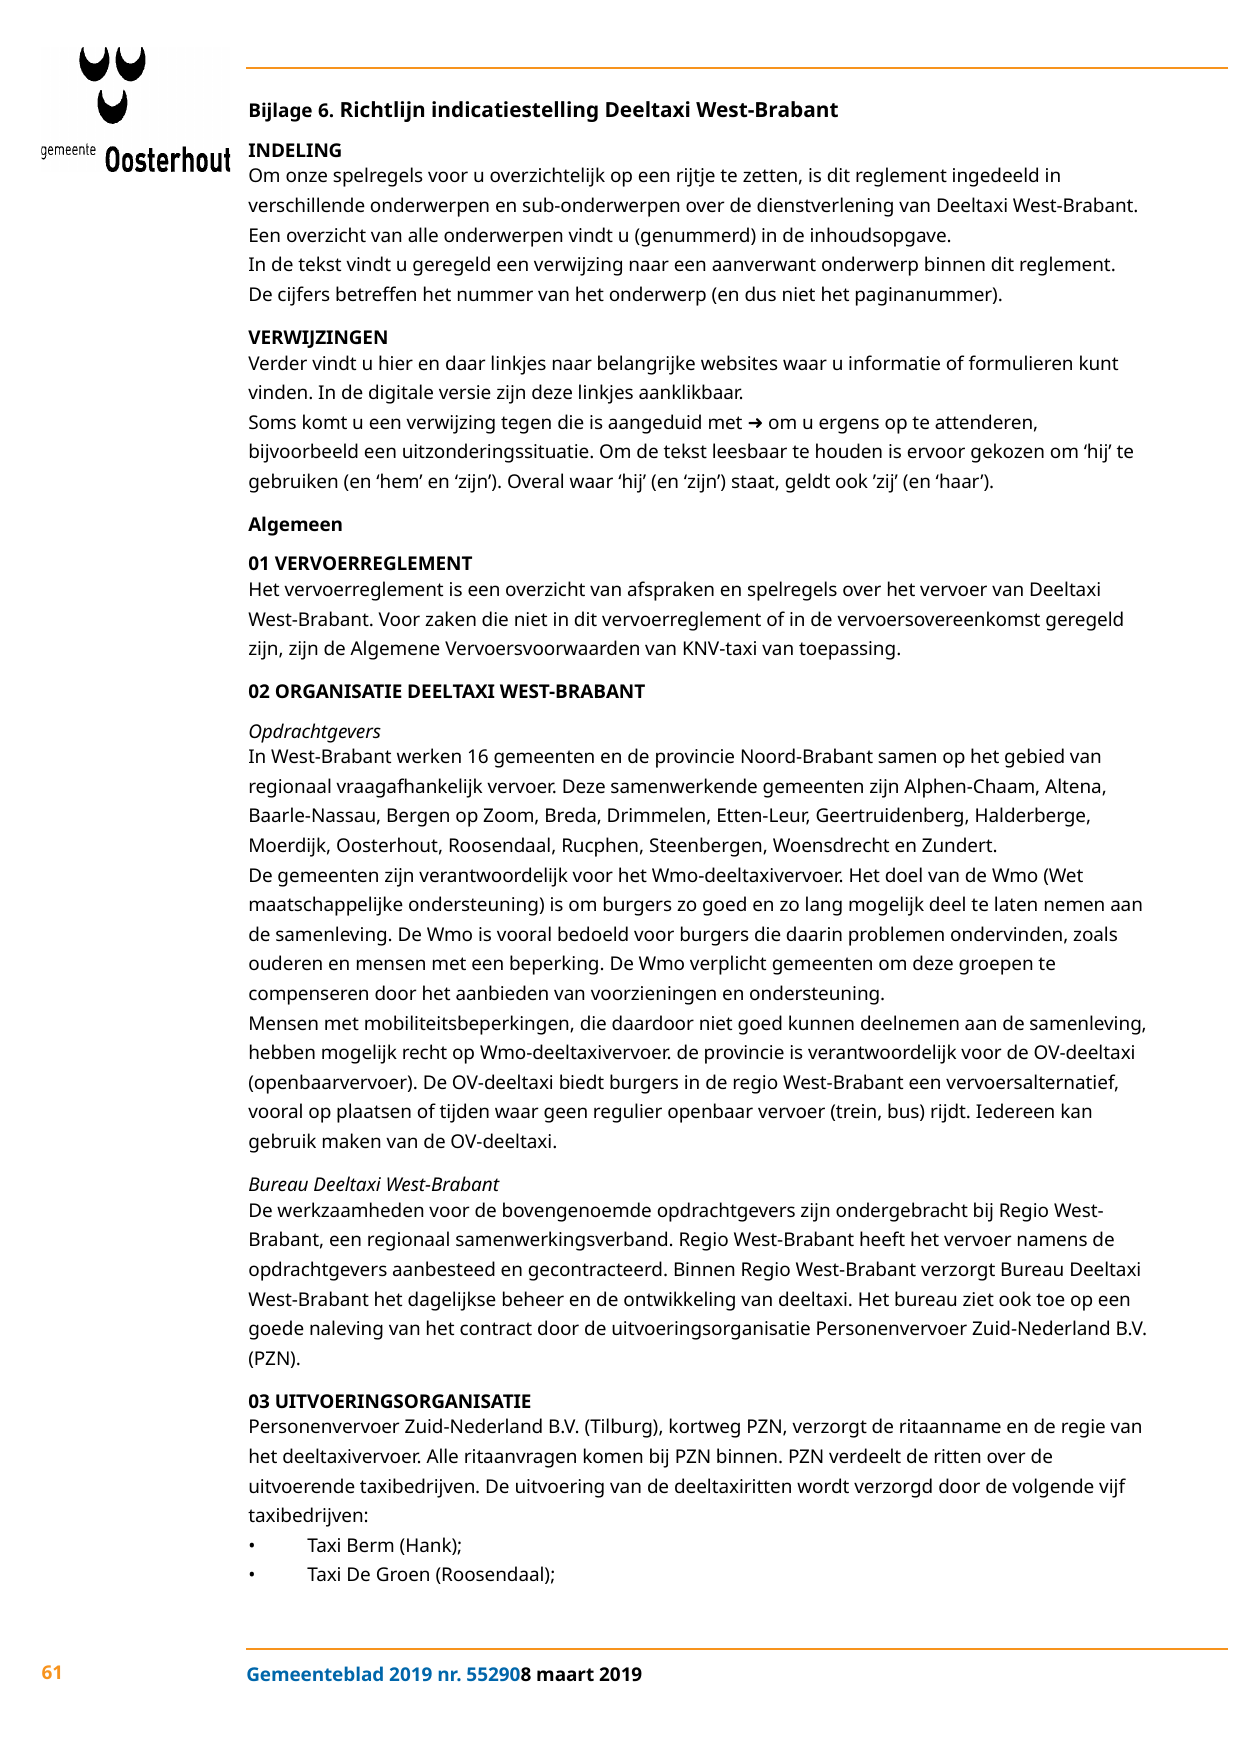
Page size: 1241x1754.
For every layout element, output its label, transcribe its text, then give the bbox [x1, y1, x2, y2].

text In West-Brabant werken 16 gemeenten en de provincie Noord-Brabant samen op het gebied van regionaal vraagafhankelijk vervoer. Deze samenwerkende gemeenten zijn Alphen-Chaam, Altena, Baarle-Nassau, Bergen op Zoom, Breda, Drimmelen, Etten-Leur, Geertruidenberg, Halderberge, Moerdijk, Oosterhout, Roosendaal, Rucphen, Steenbergen, Woensdrecht en Zundert. [248, 743, 1152, 858]
text De werkzaamheden voor de bovengenoemde opdrachtgevers zijn ondergebracht bij Regio West-Brabant, een regionaal samenwerkingsverband. Regio West-Brabant heeft het vervoer namens de opdrachtgevers aanbesteed en gecontracteerd. Binnen Regio West-Brabant verzorgt Bureau Deeltaxi West-Brabant het dagelijkse beheer en de ontwikkeling van deeltaxi. Het bureau ziet ook toe op een goede naleving van het contract door de uitvoeringsorganisatie Personenvervoer Zuid-Nederland B.V. (PZN). [248, 1197, 1152, 1371]
text Soms komt u een verwijzing tegen die is aangeduid met ➜ om u ergens op te attenderen, bijvoorbeeld een uitzonderingssituatie. Om de tekst leesbaar te houden is ervoor gekozen om ‘hij’ te gebruiken (en ‘hem’ en ‘zijn’). Overal waar ‘hij’ (en ‘zijn’) staat, geldt ook ’zij’ (en ‘haar’). [248, 409, 1152, 494]
text 03 UITVOERINGSORGANISATIE [248, 1388, 1152, 1414]
text VERWIJZINGEN [248, 324, 1152, 350]
text Bureau Deeltaxi West-Brabant [248, 1171, 1152, 1197]
text Om onze spelregels voor u overzichtelijk op een rijtje te zetten, is dit reglement ingedeeld in verschillende onderwerpen en sub-onderwerpen over de dienstverlening van Deeltaxi West-Brabant. Een overzicht van alle onderwerpen vindt u (genummerd) in de inhoudsopgave. [248, 163, 1152, 247]
text De gemeenten zijn verantwoordelijk voor het Wmo-deeltaxivervoer. Het doel van de Wmo (Wet maatschappelijke ondersteuning) is om burgers zo goed en zo lang mogelijk deel te laten nemen aan de samenleving. De Wmo is vooral bedoeld voor burgers die daarin problemen ondervinden, zoals ouderen en mensen met een beperking. De Wmo verplicht gemeenten om deze groepen te compenseren door het aanbieden van voorzieningen en ondersteuning. [248, 862, 1152, 1006]
text Personenvervoer Zuid-Nederland B.V. (Tilburg), kortweg PZN, verzorgt de ritaanname en de regie van het deeltaxivervoer. Alle ritaanvragen komen bij PZN binnen. PZN verdeelt de ritten over de uitvoerende taxibedrijven. De uitvoering van de deeltaxiritten wordt verzorgd door de volgende vijf taxibedrijven: [248, 1414, 1152, 1528]
text INDELING [248, 137, 1152, 163]
text Algemeen [248, 511, 1152, 537]
text Opdrachtgevers [248, 718, 1152, 743]
text Het vervoerreglement is een overzicht van afspraken en spelregels over het vervoer van Deeltaxi West-Brabant. Voor zaken die niet in dit vervoerreglement of in de vervoersovereenkomst geregeld zijn, zijn de Algemene Vervoersvoorwaarden van KNV-taxi van toepassing. [248, 576, 1152, 661]
list Taxi Berm (Hank); [248, 1532, 1152, 1558]
picture [41, 47, 231, 172]
text Verder vindt u hier en daar linkjes naar belangrijke websites waar u informatie of formulieren kunt vinden. In de digitale versie zijn deze linkjes aanklikbaar. [248, 350, 1152, 405]
text De cijfers betreffen het nummer van het onderwerp (en dus niet het paginanummer). [248, 281, 1152, 307]
text 02 ORGANISATIE DEELTAXI WEST-BRABANT [248, 678, 1152, 704]
text Mensen met mobiliteitsbeperkingen, die daardoor niet goed kunnen deelnemen aan de samenleving, hebben mogelijk recht op Wmo-deeltaxivervoer. de provincie is verantwoordelijk voor de OV-deeltaxi (openbaarvervoer). De OV-deeltaxi biedt burgers in de regio West-Brabant een vervoersalternatief, vooral op plaatsen of tijden waar geen regulier openbaar vervoer (trein, bus) rijdt. Iedereen kan gebruik maken van de OV-deeltaxi. [248, 1010, 1152, 1154]
text 01 VERVOERREGLEMENT [248, 551, 1152, 576]
list Taxi De Groen (Roosendaal); [248, 1562, 1152, 1587]
text Bijlage 6. Richtlijn indicatiestelling Deeltaxi West-Brabant [248, 95, 1152, 123]
text In de tekst vindt u geregeld een verwijzing naar een aanverwant onderwerp binnen dit reglement. [248, 251, 1152, 277]
